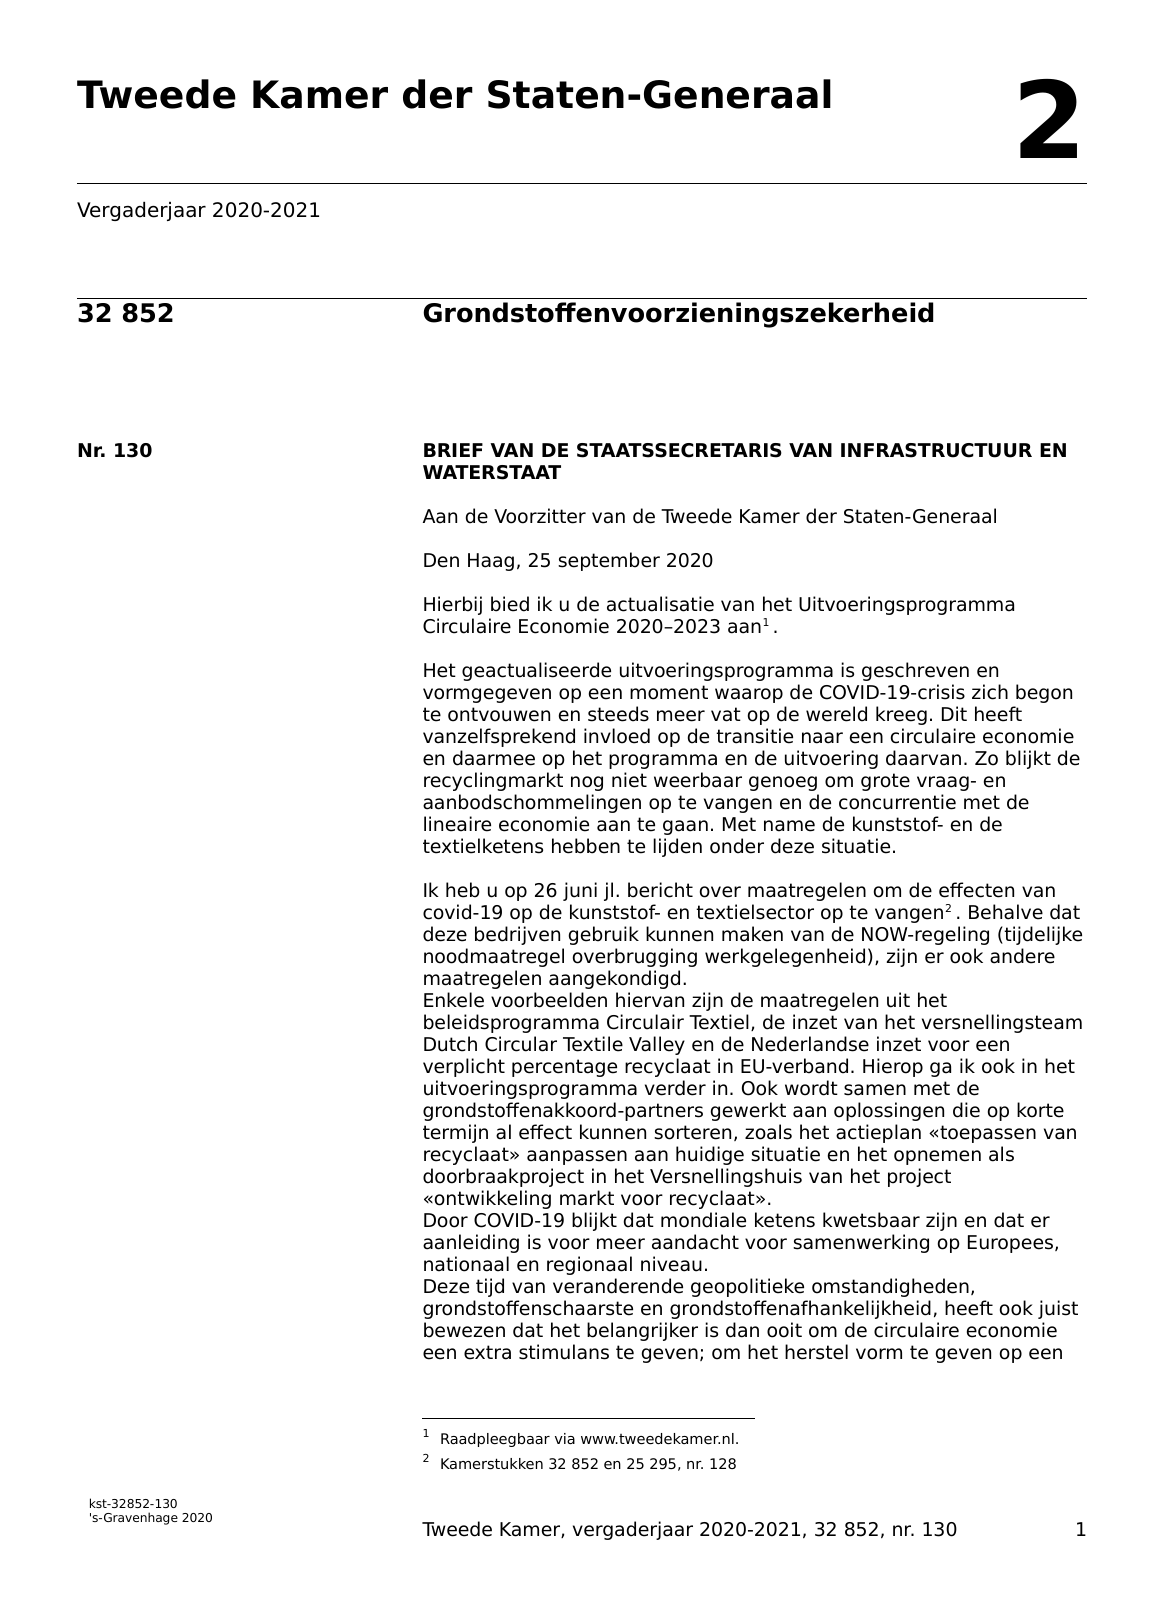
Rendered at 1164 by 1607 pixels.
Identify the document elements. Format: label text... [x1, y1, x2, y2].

table_header Tweede Kamer der Staten-Generaal [77, 59, 886, 183]
text Enkele voorbeelden hiervan zijn de maatregelen uit het beleidsprogramma Circulair Textiel, de inzet van het versnellingsteam Dutch Circular Textile Valley en de Nederlandse inzet voor een verplicht percentage recyclaat in EU-verband. Hierop ga ik ook in het uitvoeringsprogramma verder in. Ook wordt samen met de grondstoffenakkoord-partners gewerkt aan oplossingen die op korte termijn al effect kunnen sorteren, zoals het actieplan «toepassen van recyclaat» aanpassen aan huidige situatie en het opnemen als doorbraakproject in het Versnellingshuis van het project «ontwikkeling markt voor recyclaat». [422, 990, 1087, 1210]
text Ik heb u op 26 juni jl. bericht over maatregelen om de effecten van covid-19 op de kunststof- en textielsector op te vangen. Behalve dat deze bedrijven gebruik kunnen maken van de NOW-regeling (tijdelijke noodmaatregel overbrugging werkgelegenheid), zijn er ook andere maatregelen aangekondigd. [422, 880, 1087, 990]
subtitle 32 852 Grondstoffenvoorzieningszekerheid [77, 299, 1087, 329]
text Raadpleegbaar via www.tweedekamer.nl. [422, 1427, 1087, 1449]
text 's-Gravenhage 2020 [88, 1511, 323, 1525]
text Het geactualiseerde uitvoeringsprogramma is geschreven en vormgegeven op een moment waarop de COVID-19-crisis zich begon te ontvouwen en steeds meer vat op de wereld kreeg. Dit heeft vanzelfsprekend invloed op de transitie naar een circulaire economie en daarmee op het programma en de uitvoering daarvan. Zo blijkt de recyclingmarkt nog niet weerbaar genoeg om grote vraag- en aanbodschommelingen op te vangen en de concurrentie met de lineaire economie aan te gaan. Met name de kunststof- en de textielketens hebben te lijden onder deze situatie. [422, 660, 1087, 858]
text Kamerstukken 32 852 en 25 295, nr. 128 [422, 1452, 1087, 1474]
table_header 2 [886, 59, 1087, 183]
table_cell Vergaderjaar 2020-2021 [77, 184, 1087, 298]
text Deze tijd van veranderende geopolitieke omstandigheden, grondstoffenschaarste en grondstoffenafhankelijkheid, heeft ook juist bewezen dat het belangrijker is dan ooit om de circulaire economie een extra stimulans te geven; om het herstel vorm te geven op een [422, 1276, 1087, 1364]
text Door COVID-19 blijkt dat mondiale ketens kwetsbaar zijn en dat er aanleiding is voor meer aandacht voor samenwerking op Europees, nationaal en regionaal niveau. [422, 1210, 1087, 1276]
text Hierbij bied ik u de actualisatie van het Uitvoeringsprogramma Circulaire Economie 2020–2023 aan. [422, 594, 1087, 638]
text Aan de Voorzitter van de Tweede Kamer der Staten-Generaal [422, 506, 1087, 528]
subtitle Nr. 130 BRIEF VAN DE STAATSSECRETARIS VAN INFRASTRUCTUUR EN WATERSTAAT [77, 440, 1087, 484]
text kst-32852-130 [88, 1497, 323, 1511]
text Den Haag, 25 september 2020 [422, 550, 1087, 572]
